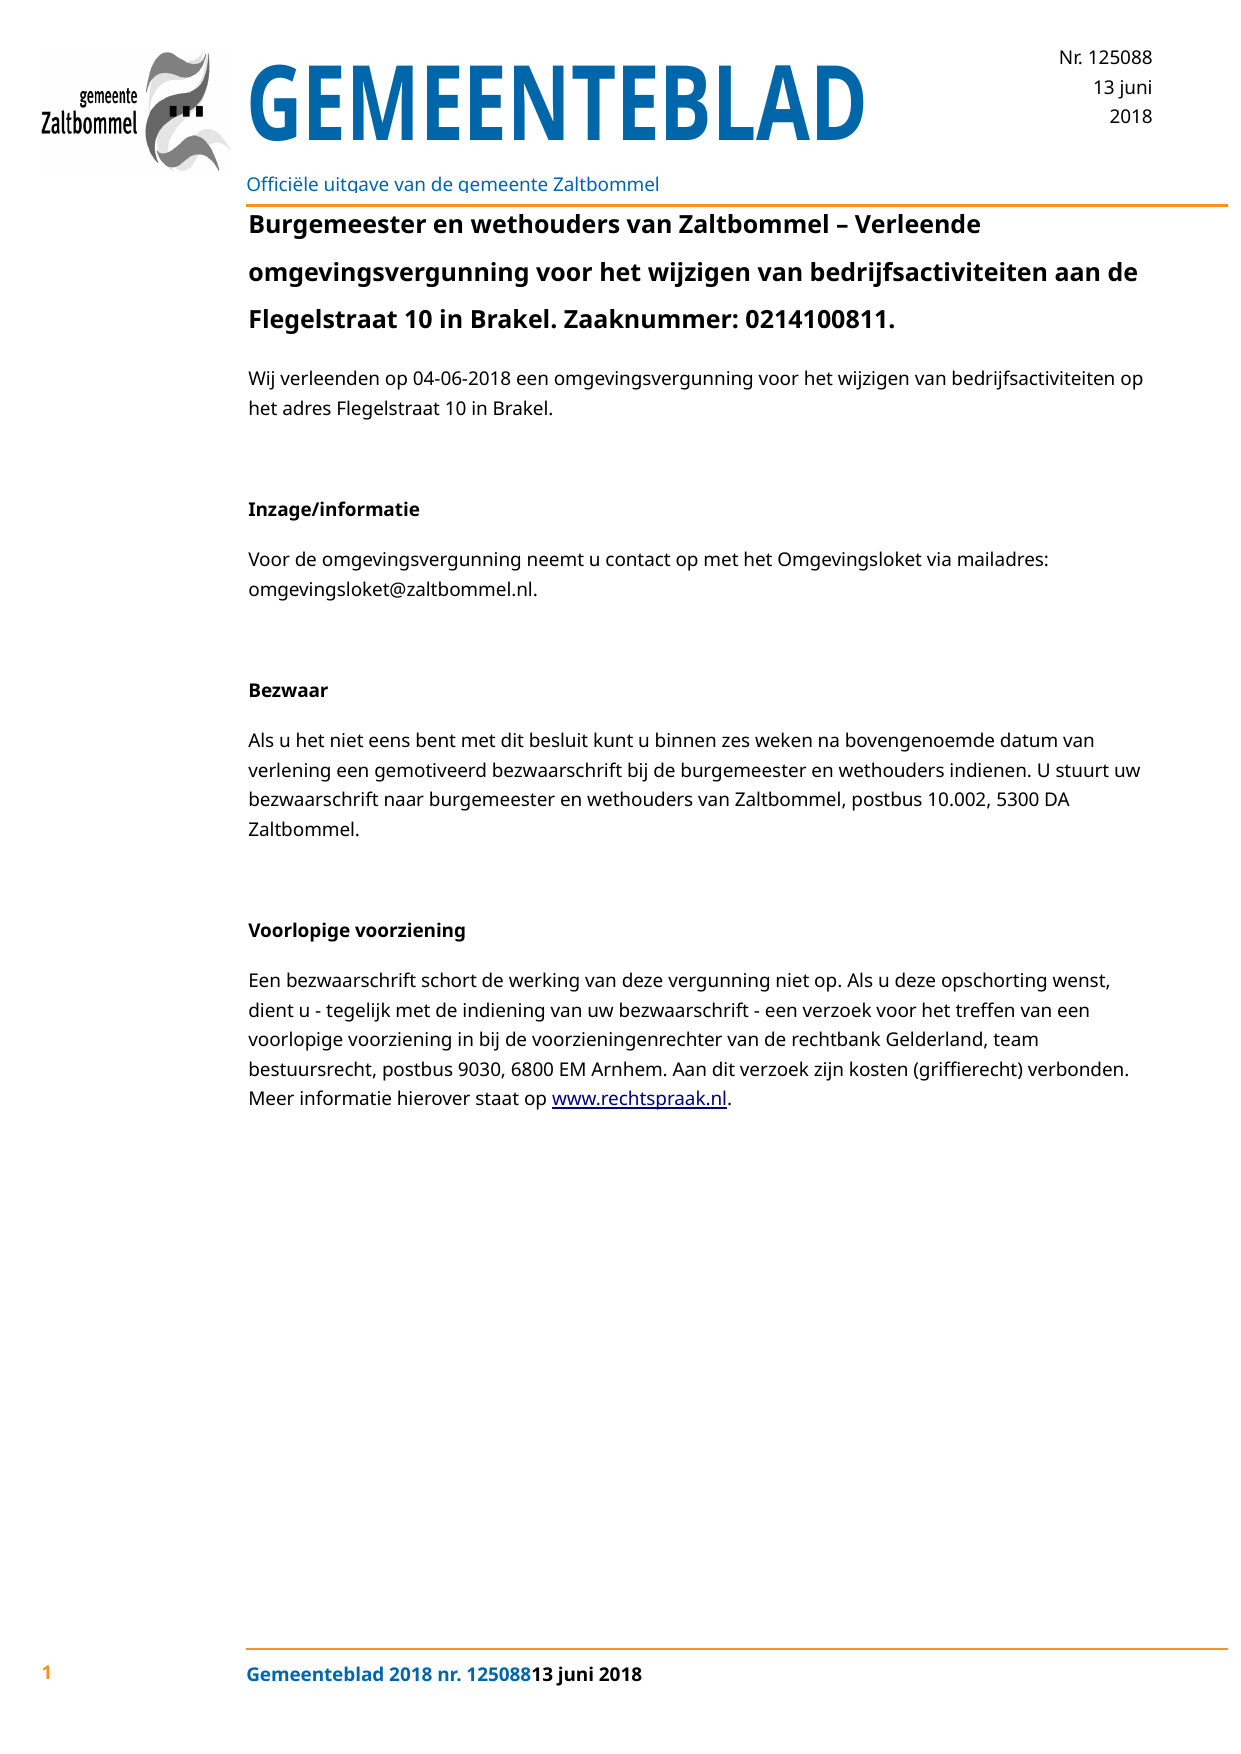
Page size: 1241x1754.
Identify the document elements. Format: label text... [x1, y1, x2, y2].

text Een bezwaarschrift schort de werking van deze vergunning niet op. Als u deze opschorting wenst, dient u - tegelijk met de indiening van uw bezwaarschrift - een verzoek voor het treffen van een voorlopige voorziening in bij de voorzieningenrechter van de rechtbank Gelderland, team bestuursrecht, postbus 9030, 6800 EM Arnhem. Aan dit verzoek zijn kosten (griffierecht) verbonden. Meer informatie hierover staat op www.rechtspraak.nl. [248, 967, 1152, 1111]
text Burgemeester en wethouders van Zaltbommel – Verleende omgevingsvergunning voor het wijzigen van bedrijfsactiviteiten aan de Flegelstraat 10 in Brakel. Zaaknummer: 0214100811. [248, 207, 1152, 336]
picture [41, 47, 231, 172]
text Inzage/informatie [248, 496, 1152, 522]
text Bezwaar [248, 677, 1152, 702]
text Als u het niet eens bent met dit besluit kunt u binnen zes weken na bovengenoemde datum van verlening een gemotiveerd bezwaarschrift bij de burgemeester en wethouders indienen. U stuurt uw bezwaarschrift naar burgemeester en wethouders van Zaltbommel, postbus 10.002, 5300 DA Zaltbommel. [248, 727, 1152, 842]
text Voor de omgevingsvergunning neemt u contact op met het Omgevingsloket via mailadres: omgevingsloket@zaltbommel.nl. [248, 546, 1152, 602]
text Wij verleenden op 04-06-2018 een omgevingsvergunning voor het wijzigen van bedrijfsactiviteiten op het adres Flegelstraat 10 in Brakel. [248, 366, 1152, 421]
text Voorlopige voorziening [248, 917, 1152, 942]
